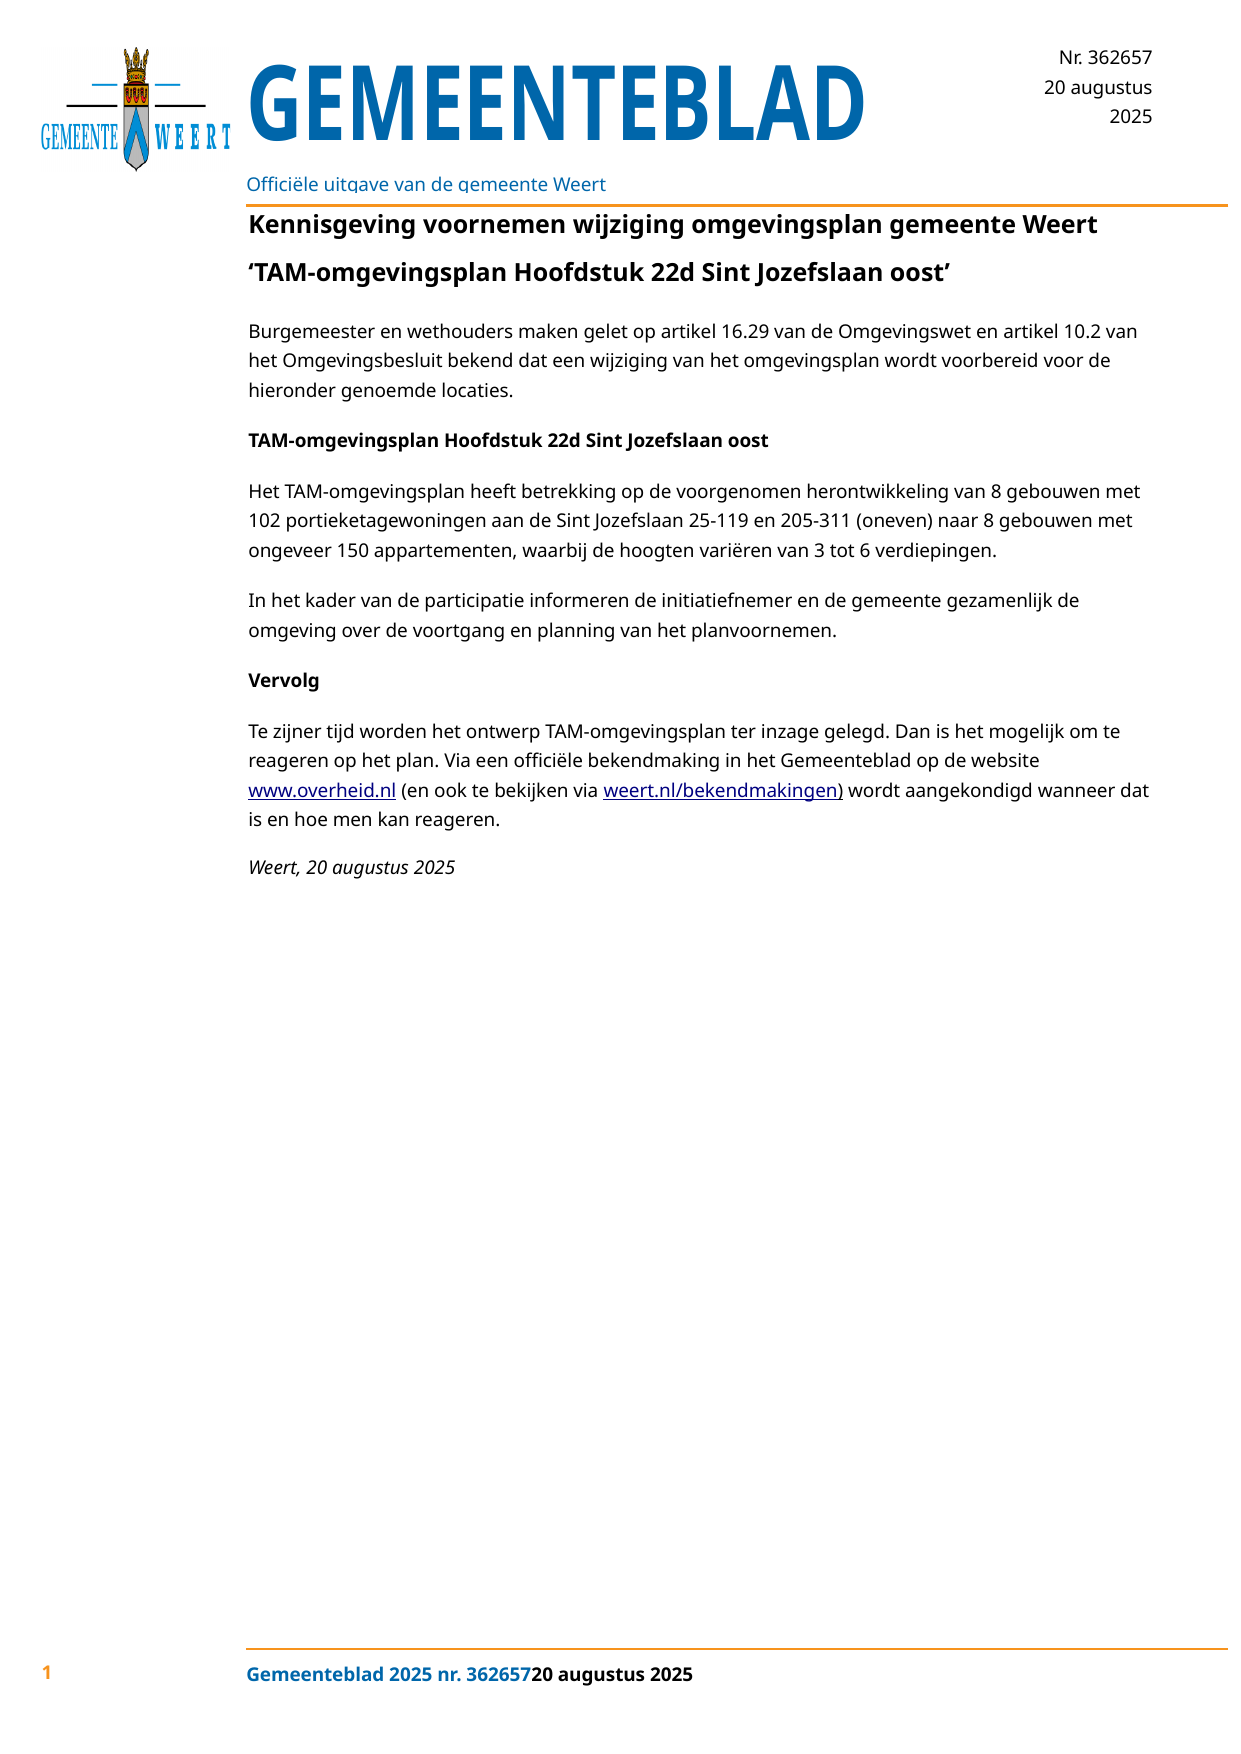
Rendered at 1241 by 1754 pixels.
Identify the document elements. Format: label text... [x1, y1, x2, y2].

text Vervolg [248, 667, 1152, 693]
text Weert, 20 augustus 2025 [248, 854, 1152, 880]
text Te zijner tijd worden het ontwerp TAM-omgevingsplan ter inzage gelegd. Dan is het mogelijk om te reageren op het plan. Via een officiële bekendmaking in het Gemeenteblad op de website www.overheid.nl (en ook te bekijken via weert.nl/bekendmakingen) wordt aangekondigd wanneer dat is en hoe men kan reageren. [248, 718, 1152, 832]
text TAM-omgevingsplan Hoofdstuk 22d Sint Jozefslaan oost [248, 427, 1152, 453]
text In het kader van de participatie informeren de initiatiefnemer en de gemeente gezamenlijk de omgeving over de voortgang en planning van het planvoornemen. [248, 587, 1152, 643]
text Kennisgeving voornemen wijziging omgevingsplan gemeente Weert ‘TAM-omgevingsplan Hoofdstuk 22d Sint Jozefslaan oost’ [248, 207, 1152, 288]
text Het TAM-omgevingsplan heeft betrekking op de voorgenomen herontwikkeling van 8 gebouwen met 102 portieketagewoningen aan de Sint Jozefslaan 25-119 en 205-311 (oneven) naar 8 gebouwen met ongeveer 150 appartementen, waarbij de hoogten variëren van 3 tot 6 verdiepingen. [248, 478, 1152, 563]
picture [41, 47, 231, 172]
text Burgemeester en wethouders maken gelet op artikel 16.29 van de Omgevingswet en artikel 10.2 van het Omgevingsbesluit bekend dat een wijziging van het omgevingsplan wordt voorbereid voor de hieronder genoemde locaties. [248, 318, 1152, 403]
